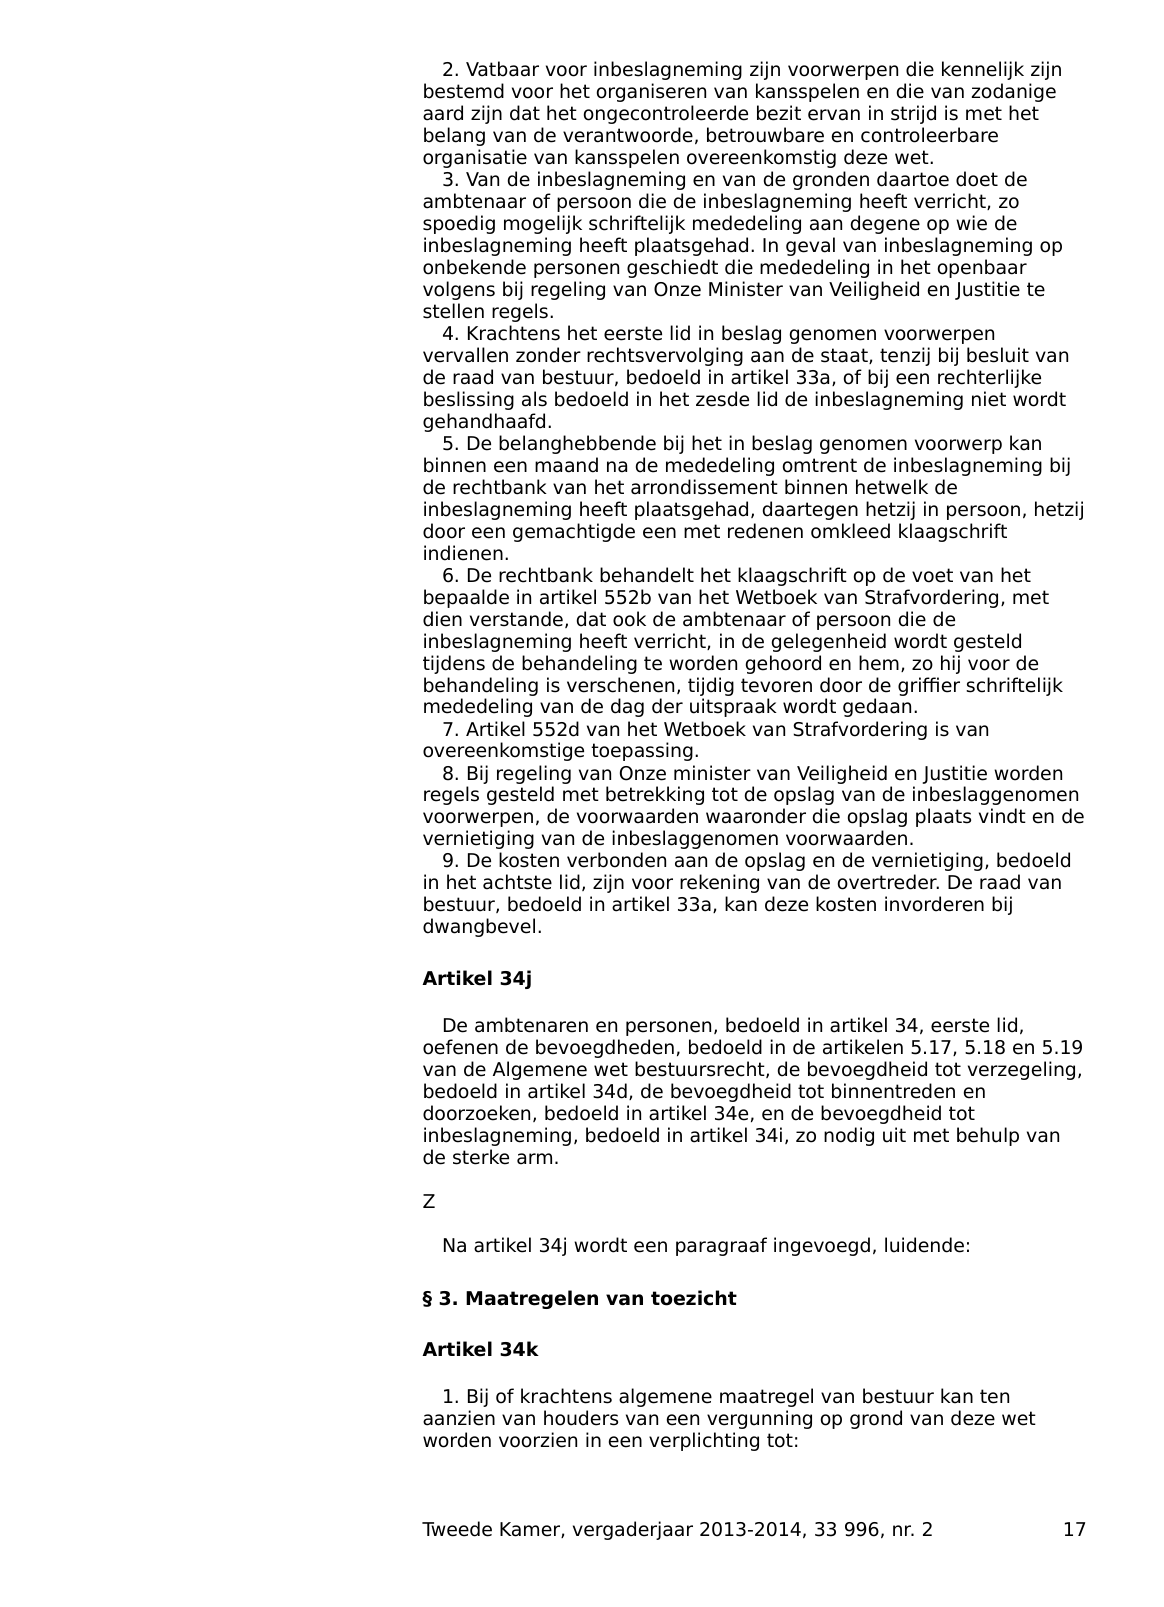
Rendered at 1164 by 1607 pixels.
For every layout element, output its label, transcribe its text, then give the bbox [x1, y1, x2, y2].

text 4. Krachtens het eerste lid in beslag genomen voorwerpen vervallen zonder rechtsvervolging aan de staat, tenzij bij besluit van de raad van bestuur, bedoeld in artikel 33a, of bij een rechterlijke beslissing als bedoeld in het zesde lid de inbeslagneming niet wordt gehandhaafd. [422, 323, 1087, 433]
text 9. De kosten verbonden aan de opslag en de vernietiging, bedoeld in het achtste lid, zijn voor rekening van de overtreder. De raad van bestuur, bedoeld in artikel 33a, kan deze kosten invorderen bij dwangbevel. [422, 850, 1087, 938]
text 3. Van de inbeslagneming en van de gronden daartoe doet de ambtenaar of persoon die de inbeslagneming heeft verricht, zo spoedig mogelijk schriftelijk mededeling aan degene op wie de inbeslagneming heeft plaatsgehad. In geval van inbeslagneming op onbekende personen geschiedt die mededeling in het openbaar volgens bij regeling van Onze Minister van Veiligheid en Justitie te stellen regels. [422, 169, 1087, 323]
text De ambtenaren en personen, bedoeld in artikel 34, eerste lid, oefenen de bevoegdheden, bedoeld in de artikelen 5.17, 5.18 en 5.19 van de Algemene wet bestuursrecht, de bevoegdheid tot verzegeling, bedoeld in artikel 34d, de bevoegdheid tot binnentreden en doorzoeken, bedoeld in artikel 34e, en de bevoegdheid tot inbeslagneming, bedoeld in artikel 34i, zo nodig uit met behulp van de sterke arm. [422, 1015, 1087, 1169]
text Z [422, 1191, 1087, 1213]
text 7. Artikel 552d van het Wetboek van Strafvordering is van overeenkomstige toepassing. [422, 718, 1087, 762]
text 2. Vatbaar voor inbeslagneming zijn voorwerpen die kennelijk zijn bestemd voor het organiseren van kansspelen en die van zodanige aard zijn dat het ongecontroleerde bezit ervan in strijd is met het belang van de verantwoorde, betrouwbare en controleerbare organisatie van kansspelen overeenkomstig deze wet. [422, 59, 1087, 169]
subtitle Artikel 34j [422, 968, 1087, 990]
subtitle § 3. Maatregelen van toezicht [422, 1287, 1087, 1309]
text 6. De rechtbank behandelt het klaagschrift op de voet van het bepaalde in artikel 552b van het Wetboek van Strafvordering, met dien verstande, dat ook de ambtenaar of persoon die de inbeslagneming heeft verricht, in de gelegenheid wordt gesteld tijdens de behandeling te worden gehoord en hem, zo hij voor de behandeling is verschenen, tijdig tevoren door de griffier schriftelijk mededeling van de dag der uitspraak wordt gedaan. [422, 564, 1087, 718]
subtitle Artikel 34k [422, 1339, 1087, 1361]
text 5. De belanghebbende bij het in beslag genomen voorwerp kan binnen een maand na de mededeling omtrent de inbeslagneming bij de rechtbank van het arrondissement binnen hetwelk de inbeslagneming heeft plaatsgehad, daartegen hetzij in persoon, hetzij door een gemachtigde een met redenen omkleed klaagschrift indienen. [422, 433, 1087, 564]
text 1. Bij of krachtens algemene maatregel van bestuur kan ten aanzien van houders van een vergunning op grond van deze wet worden voorzien in een verplichting tot: [422, 1386, 1087, 1452]
text Na artikel 34j wordt een paragraaf ingevoegd, luidende: [422, 1235, 1087, 1257]
text 8. Bij regeling van Onze minister van Veiligheid en Justitie worden regels gesteld met betrekking tot de opslag van de inbeslaggenomen voorwerpen, de voorwaarden waaronder die opslag plaats vindt en de vernietiging van de inbeslaggenomen voorwaarden. [422, 762, 1087, 850]
